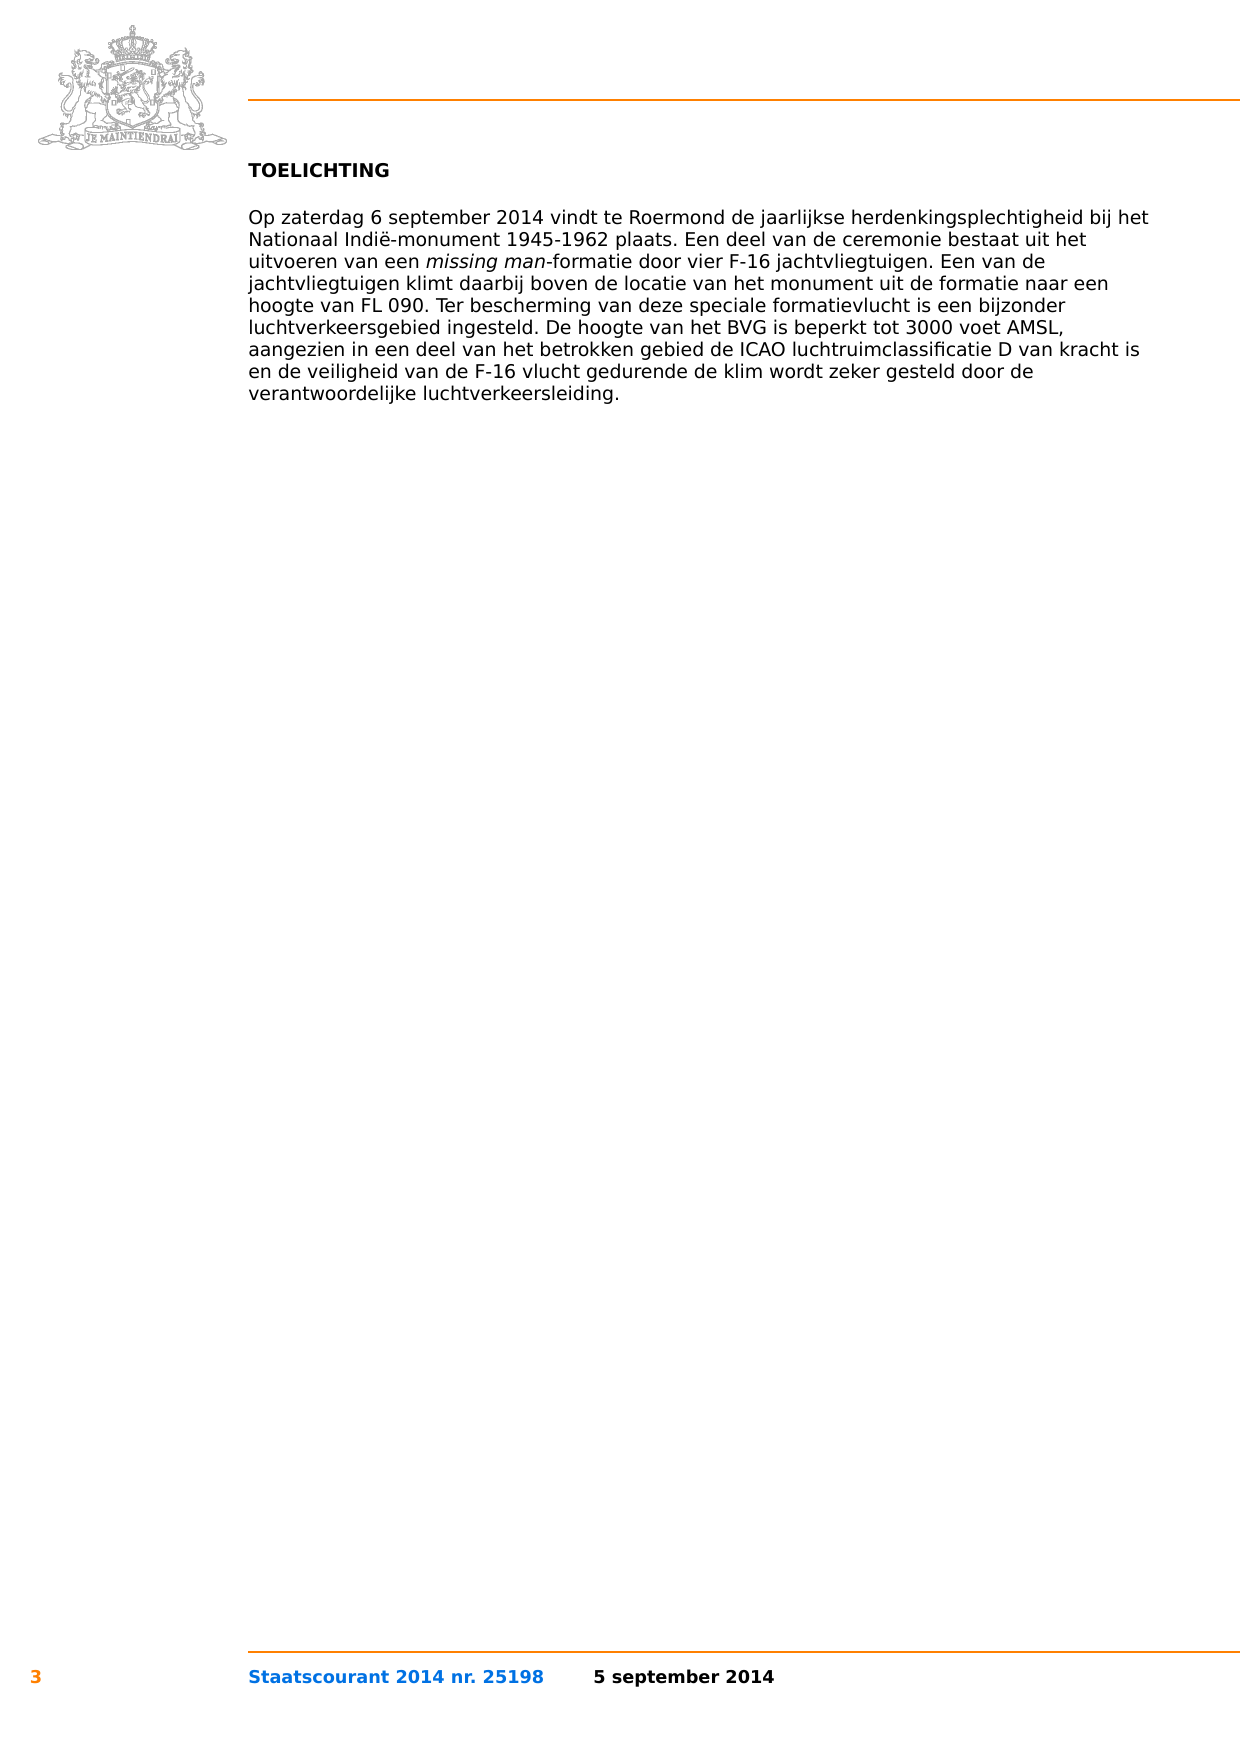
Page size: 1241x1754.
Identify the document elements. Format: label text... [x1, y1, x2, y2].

picture [38, 25, 227, 150]
text Op zaterdag 6 september 2014 vindt te Roermond de jaarlijkse herdenkingsplechtigheid bij het Nationaal Indië-monument 1945-1962 plaats. Een deel van de ceremonie bestaat uit het uitvoeren van een missing man-formatie door vier F-16 jachtvliegtuigen. Een van de jachtvliegtuigen klimt daarbij boven de locatie van het monument uit de formatie naar een hoogte van FL 090. Ter bescherming van deze speciale formatievlucht is een bijzonder luchtverkeersgebied ingesteld. De hoogte van het BVG is beperkt tot 3000 voet AMSL, aangezien in een deel van het betrokken gebied de ICAO luchtruimclassificatie D van kracht is en de veiligheid van de F-16 vlucht gedurende de klim wordt zeker gesteld door de verantwoordelijke luchtverkeersleiding. [248, 207, 1163, 405]
subtitle TOELICHTING [248, 160, 1163, 182]
